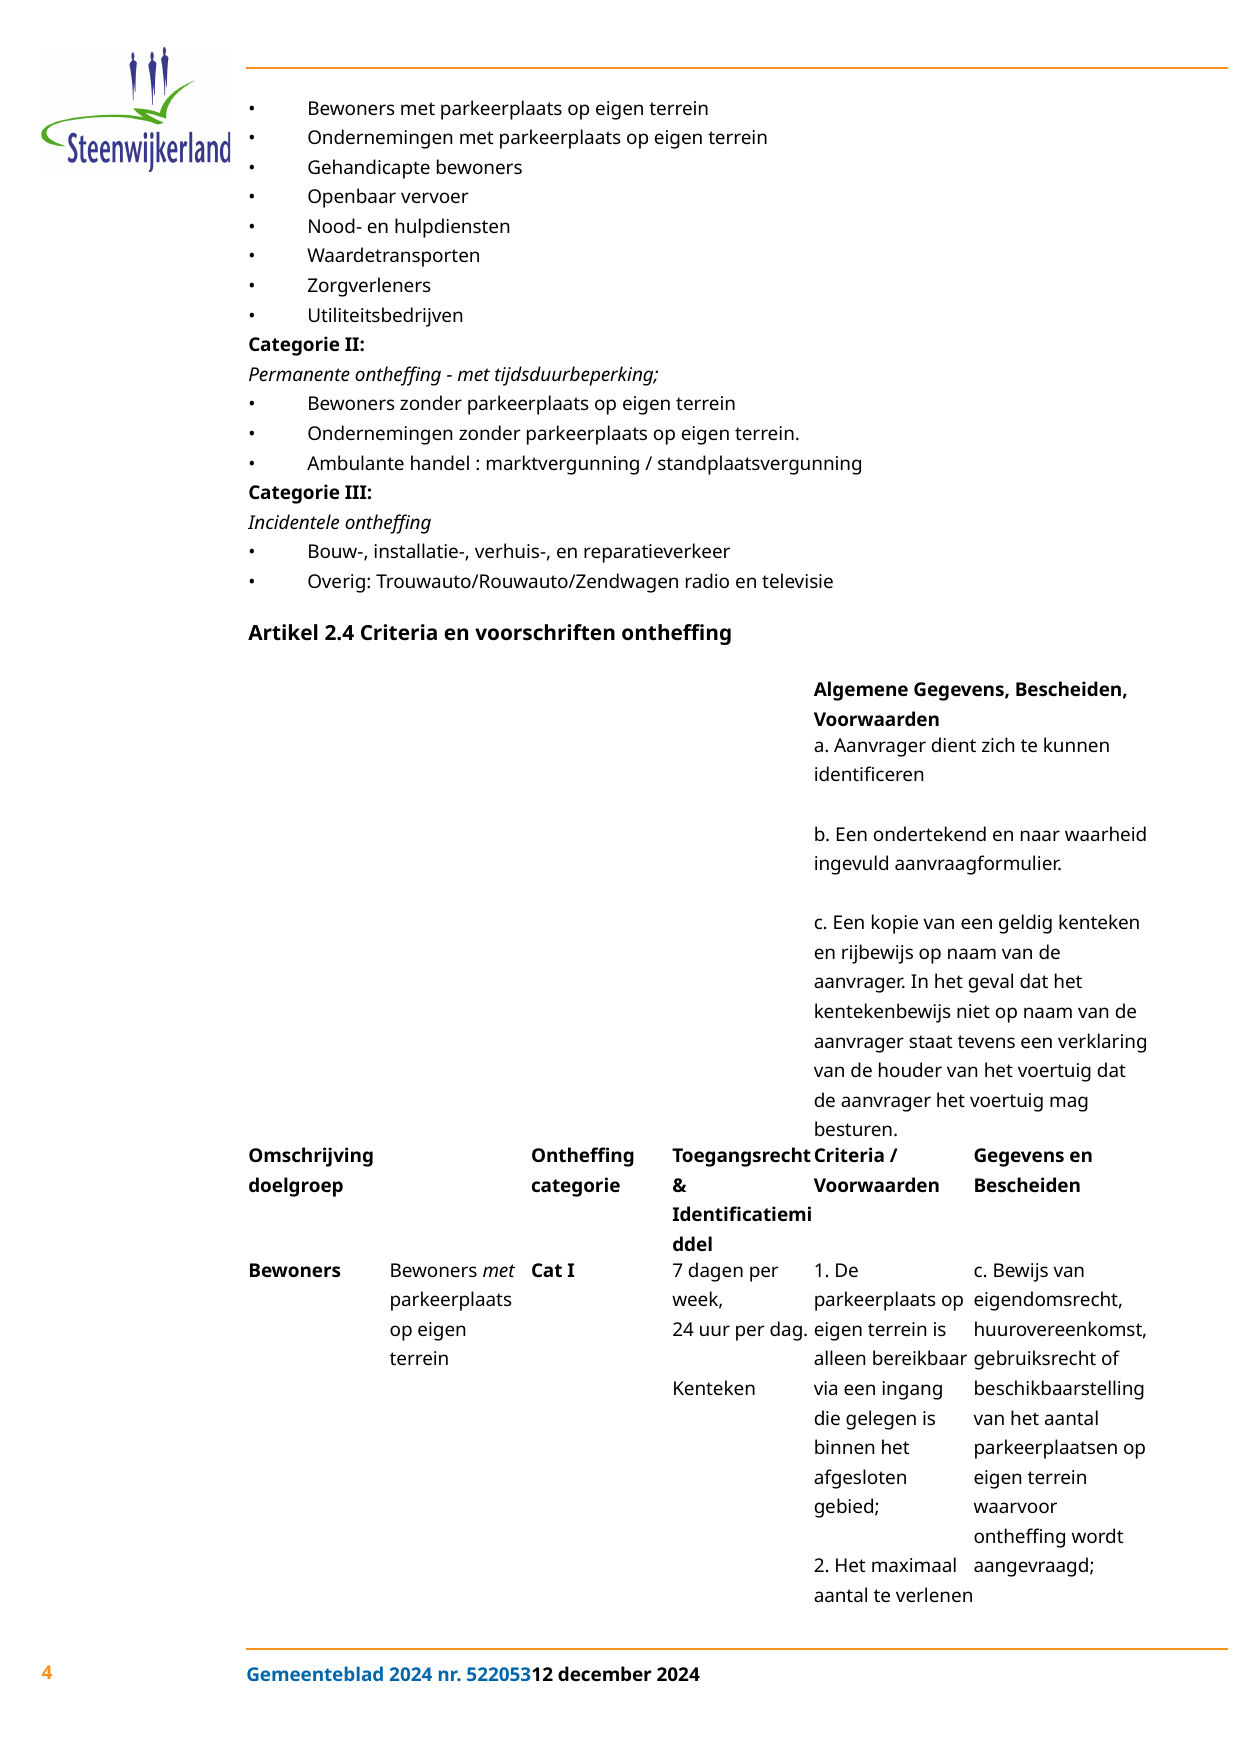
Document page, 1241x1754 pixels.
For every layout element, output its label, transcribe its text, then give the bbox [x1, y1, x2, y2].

table_cell Bewoners [248, 1257, 389, 1608]
text Artikel 2.4 Criteria en voorschriften ontheffing [248, 618, 1152, 647]
table_cell c. Bewijs van eigendomsrecht, huurovereenkomst, gebruiksrecht of beschikbaarstelling van het aantal parkeerplaatsen op eigen terrein waarvoor ontheffing wordt aangevraagd; [973, 1257, 1152, 1608]
list Overig: Trouwauto/Rouwauto/Zendwagen radio en televisie [248, 568, 1152, 594]
table_header [248, 677, 389, 732]
table_cell Bewoners met parkeerplaats op eigen terrein [389, 1257, 531, 1608]
table_header Algemene Gegevens, Bescheiden, Voorwaarden [814, 677, 1152, 732]
picture [41, 47, 231, 172]
list Nood- en hulpdiensten [248, 213, 1152, 239]
list Bouw-, installatie-, verhuis-, en reparatieverkeer [248, 538, 1152, 564]
list Gehandicapte bewoners [248, 154, 1152, 180]
list Zorgverleners [248, 272, 1152, 298]
table_header [531, 677, 672, 732]
table_cell Toegangsrecht & Identificatiemiddel [672, 1142, 813, 1257]
table_cell a. Aanvrager dient zich te kunnen identificeren b. Een ondertekend en naar waarheid ingevuld aanvraagformulier. c. Een kopie van een geldig kenteken en rijbewijs op naam van de aanvrager. In het geval dat het kentekenbewijs niet op naam van de aanvrager staat tevens een verklaring van de houder van het voertuig dat de aanvrager het voertuig mag besturen. [814, 732, 1152, 1142]
text Categorie III: [248, 479, 1152, 505]
list Waardetransporten [248, 243, 1152, 268]
list Utiliteitsbedrijven [248, 302, 1152, 328]
list Ondernemingen met parkeerplaats op eigen terrein [248, 124, 1152, 150]
text Categorie II: [248, 331, 1152, 357]
table_cell Omschrijving doelgroep [248, 1142, 389, 1257]
table_cell Gegevens en Bescheiden [973, 1142, 1152, 1257]
table_cell [389, 1142, 531, 1257]
list Bewoners met parkeerplaats op eigen terrein [248, 95, 1152, 121]
table_header [389, 677, 531, 732]
table_cell Ontheffing categorie [531, 1142, 672, 1257]
table_cell 7 dagen per week, 24 uur per dag. Kenteken [672, 1257, 813, 1608]
table_cell [389, 732, 531, 1142]
table_cell [531, 732, 672, 1142]
table_cell [248, 732, 389, 1142]
text Permanente ontheffing - met tijdsduurbeperking; [248, 361, 1152, 387]
table_cell [672, 732, 813, 1142]
list Ondernemingen zonder parkeerplaats op eigen terrein. [248, 420, 1152, 446]
text Incidentele ontheffing [248, 509, 1152, 535]
table_cell 1. De parkeerplaats op eigen terrein is alleen bereikbaar via een ingang die gelegen is binnen het afgesloten gebied; 2. Het maximaal aantal te verlenen [814, 1257, 973, 1608]
table_cell Cat I [531, 1257, 672, 1608]
table_cell Criteria / Voorwaarden [814, 1142, 973, 1257]
table_header [672, 677, 813, 732]
list Openbaar vervoer [248, 183, 1152, 209]
list Ambulante handel : marktvergunning / standplaatsvergunning [248, 450, 1152, 476]
list Bewoners zonder parkeerplaats op eigen terrein [248, 391, 1152, 416]
